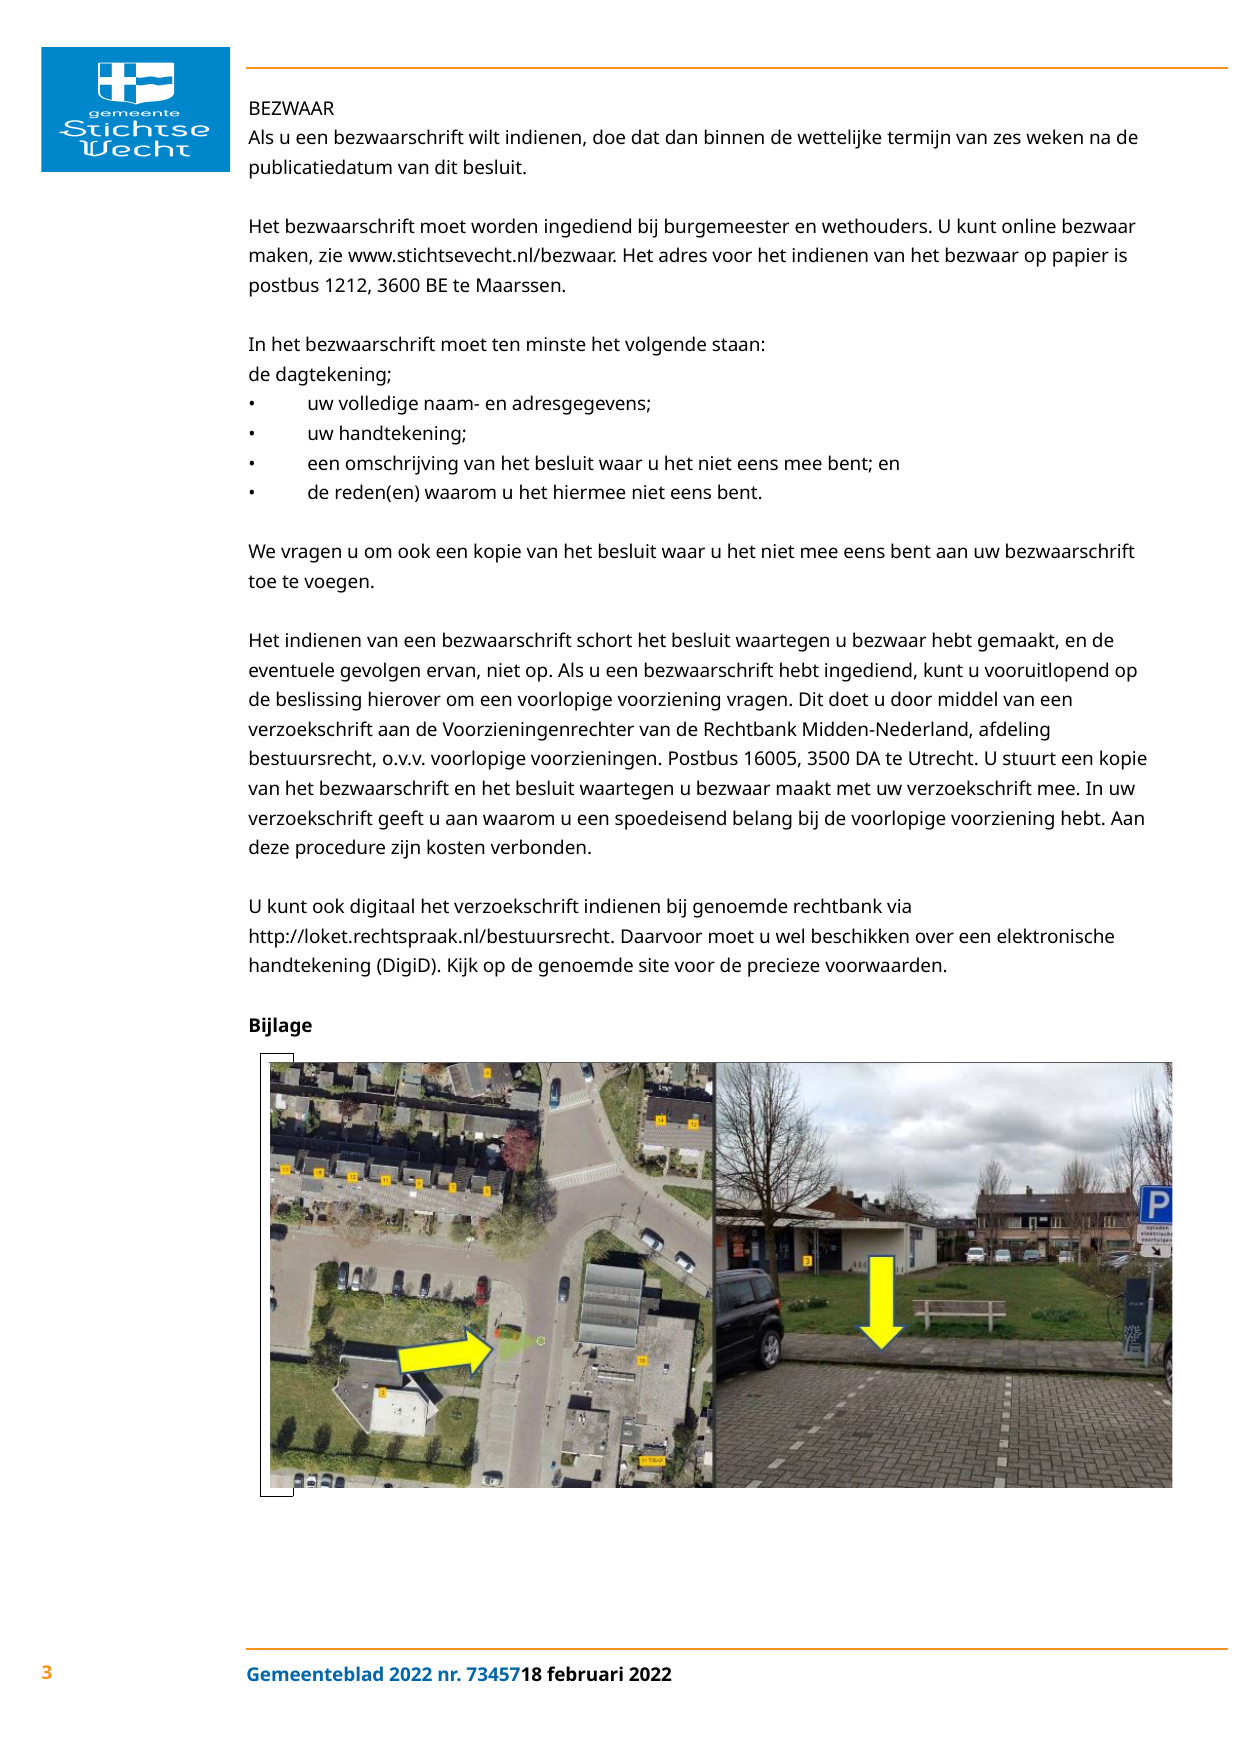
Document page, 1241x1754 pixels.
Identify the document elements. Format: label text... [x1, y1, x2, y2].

text U kunt ook digitaal het verzoekschrift indienen bij genoemde rechtbank via http://loket.rechtspraak.nl/bestuursrecht. Daarvoor moet u wel beschikken over een elektronische handtekening (DigiD). Kijk op de genoemde site voor de precieze voorwaarden. [248, 893, 1152, 978]
list uw volledige naam- en adresgegevens; [248, 391, 1152, 416]
text Bijlage [248, 1012, 1152, 1038]
text de dagtekening; [248, 361, 1152, 387]
picture [99, 63, 135, 101]
text Als u een bezwaarschrift wilt indienen, doe dat dan binnen de wettelijke termijn van zes weken na de publicatiedatum van dit besluit. [248, 124, 1152, 180]
list een omschrijving van het besluit waar u het niet eens mee bent; en [248, 450, 1152, 476]
text Het bezwaarschrift moet worden ingediend bij burgemeester en wethouders. U kunt online bezwaar maken, zie www.stichtsevecht.nl/bezwaar. Het adres voor het indienen van het bezwaar op papier is postbus 1212, 3600 BE te Maarssen. [248, 213, 1152, 298]
text Het indienen van een bezwaarschrift schort het besluit waartegen u bezwaar hebt gemaakt, en de eventuele gevolgen ervan, niet op. Als u een bezwaarschrift hebt ingediend, kunt u vooruitlopend op de beslissing hierover om een voorlopige voorziening vragen. Dit doet u door middel van een verzoekschrift aan de Voorzieningenrechter van de Rechtbank Midden-Nederland, afdeling bestuursrecht, o.v.v. voorlopige voorzieningen. Postbus 16005, 3500 DA te Utrecht. U stuurt een kopie van het bezwaarschrift en het besluit waartegen u bezwaar maakt met uw verzoekschrift mee. In uw verzoekschrift geeft u aan waarom u een spoedeisend belang bij de voorlopige voorziening hebt. Aan deze procedure zijn kosten verbonden. [248, 627, 1152, 860]
list uw handtekening; [248, 420, 1152, 446]
text We vragen u om ook een kopie van het besluit waar u het niet mee eens bent aan uw bezwaarschrift toe te voegen. [248, 538, 1152, 594]
picture [137, 63, 174, 103]
picture [268, 1062, 1173, 1488]
text In het bezwaarschrift moet ten minste het volgende staan: [248, 331, 1152, 357]
text BEZWAAR [248, 95, 1152, 121]
list de reden(en) waarom u het hiermee niet eens bent. [248, 479, 1152, 505]
